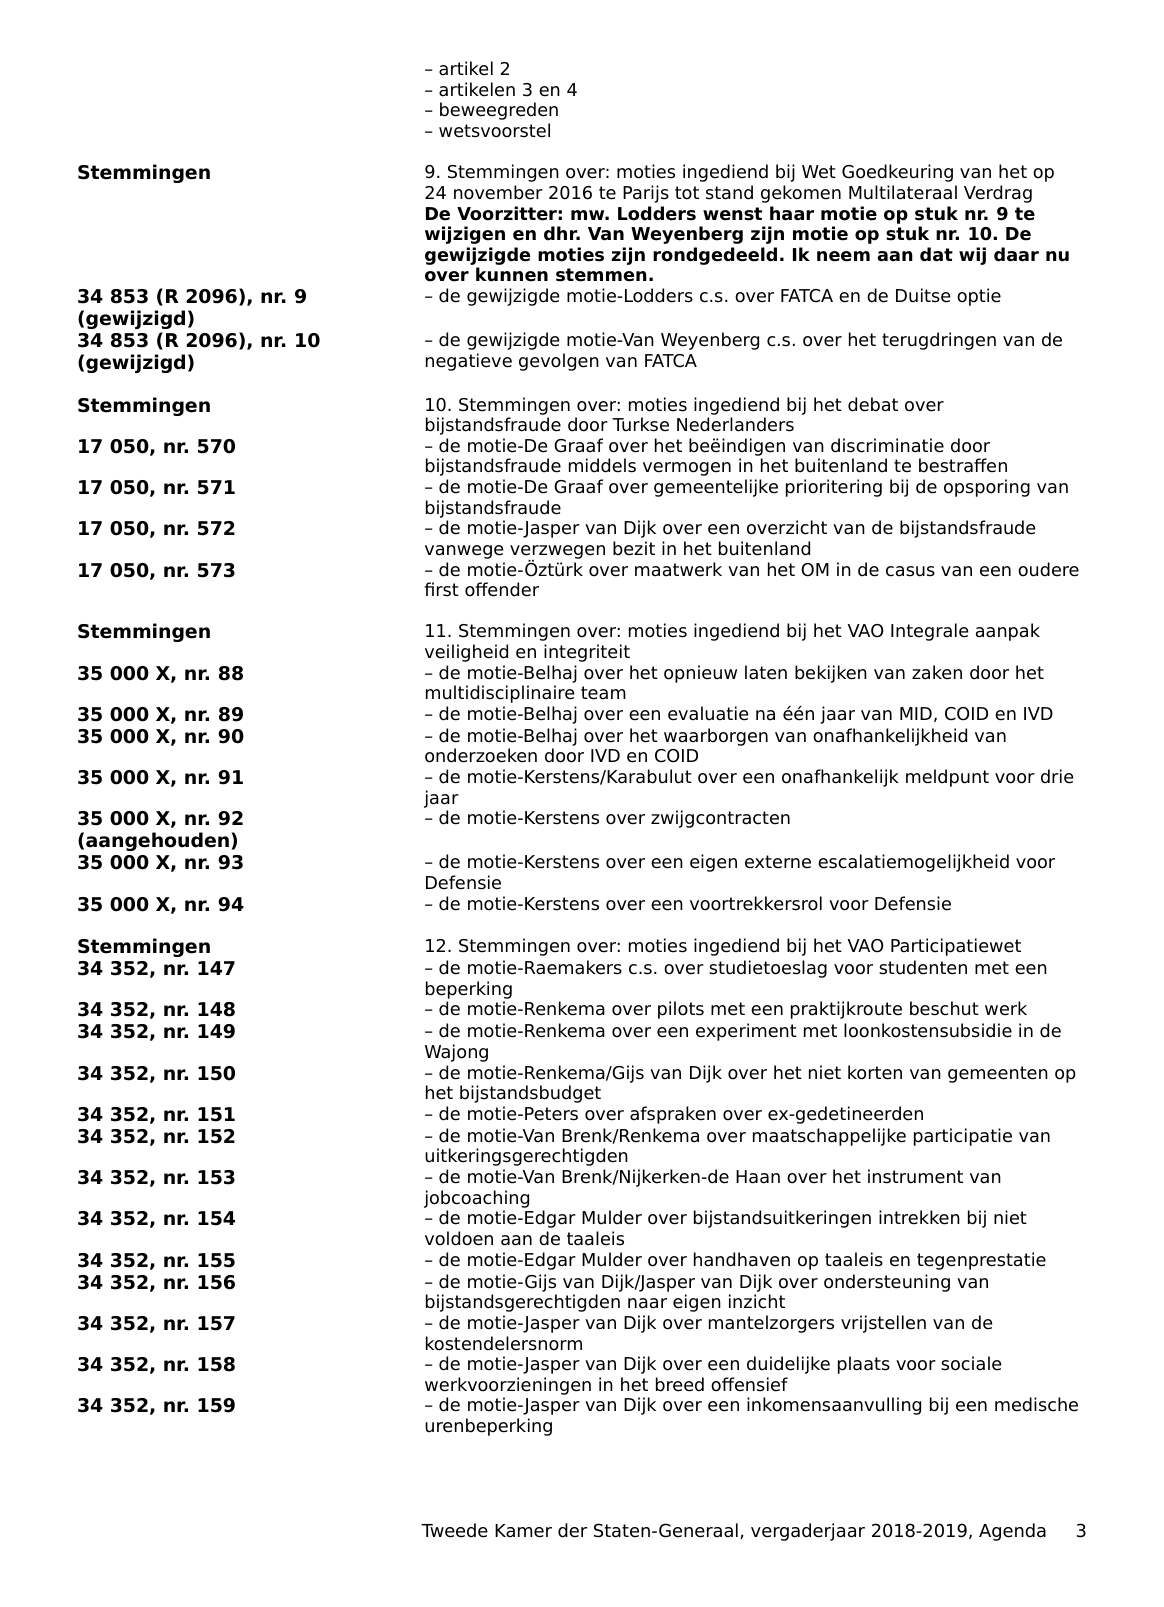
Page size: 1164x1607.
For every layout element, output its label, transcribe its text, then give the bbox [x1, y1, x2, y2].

table_cell – de motie-Gijs van Dijk/Jasper van Dijk over ondersteuning van bijstandsgerechtigden naar eigen inzicht [418, 1272, 1087, 1313]
table_cell [401, 286, 418, 330]
table_cell – artikelen 3 en 4 [418, 80, 1087, 100]
table_cell [77, 59, 401, 80]
table_cell – de motie-Kerstens over een eigen externe escalatiemogelijkheid voor Defensie [418, 852, 1087, 893]
table_cell [77, 1437, 401, 1457]
table_cell Stemmingen [77, 162, 401, 203]
table_cell – de motie-Belhaj over het opnieuw laten bekijken van zaken door het multidisciplinaire team [418, 663, 1087, 704]
table_cell [401, 142, 418, 162]
table_cell 34 352, nr. 153 [77, 1167, 401, 1208]
table_cell [77, 100, 401, 121]
table_cell De Voorzitter: mw. Lodders wenst haar motie op stuk nr. 9 te wijzigen en dhr. Van Weyenberg zijn motie op stuk nr. 10. De gewijzigde moties zijn rondgedeeld. Ik neem aan dat wij daar nu over kunnen stemmen. [418, 204, 1087, 286]
table_cell [401, 916, 418, 936]
table_cell 35 000 X, nr. 91 [77, 767, 401, 808]
table_cell – de motie-Renkema/Gijs van Dijk over het niet korten van gemeenten op het bijstandsbudget [418, 1063, 1087, 1104]
table_cell 34 352, nr. 150 [77, 1063, 401, 1104]
table_cell – de motie-Van Brenk/Renkema over maatschappelijke participatie van uitkeringsgerechtigden [418, 1126, 1087, 1167]
table_cell [401, 767, 418, 808]
table_cell [401, 1167, 418, 1208]
table_cell [401, 162, 418, 203]
table_cell [401, 1208, 418, 1249]
table_cell 34 352, nr. 158 [77, 1354, 401, 1395]
table_cell 12. Stemmingen over: moties ingediend bij het VAO Participatiewet [418, 936, 1087, 958]
table_cell – de motie-Edgar Mulder over bijstandsuitkeringen intrekken bij niet voldoen aan de taaleis [418, 1208, 1087, 1249]
table_cell – de motie-Jasper van Dijk over mantelzorgers vrijstellen van de kostendelersnorm [418, 1313, 1087, 1354]
table_cell [401, 121, 418, 142]
table_cell – de gewijzigde motie-Lodders c.s. over FATCA en de Duitse optie [418, 286, 1087, 330]
table_cell [401, 395, 418, 436]
table_cell [401, 726, 418, 767]
table_cell [401, 936, 418, 958]
table_cell 34 352, nr. 155 [77, 1250, 401, 1272]
table_cell [401, 59, 418, 80]
table_cell – artikel 2 [418, 59, 1087, 80]
table_cell – wetsvoorstel [418, 121, 1087, 142]
table_cell – de motie-Kerstens over een voortrekkersrol voor Defensie [418, 894, 1087, 916]
table_cell – de motie-Jasper van Dijk over een inkomensaanvulling bij een medische urenbeperking [418, 1395, 1087, 1437]
table_cell – de motie-Renkema over pilots met een praktijkroute beschut werk [418, 999, 1087, 1021]
table_cell [401, 204, 418, 286]
table_cell Stemmingen [77, 936, 401, 958]
table_cell – de motie-Edgar Mulder over handhaven op taaleis en tegenprestatie [418, 1250, 1087, 1272]
table_cell [401, 999, 418, 1021]
table_cell – de motie-Peters over afspraken over ex-gedetineerden [418, 1104, 1087, 1126]
table_cell [401, 1126, 418, 1167]
table_cell – de motie-Van Brenk/Nijkerken-de Haan over het instrument van jobcoaching [418, 1167, 1087, 1208]
table_cell [401, 1104, 418, 1126]
table_cell [401, 80, 418, 100]
table_cell 11. Stemmingen over: moties ingediend bij het VAO Integrale aanpak veiligheid en integriteit [418, 621, 1087, 663]
table_cell Stemmingen [77, 621, 401, 663]
table_cell [401, 621, 418, 663]
table_cell [77, 916, 401, 936]
table_cell [401, 852, 418, 893]
table_cell 35 000 X, nr. 88 [77, 663, 401, 704]
table_cell 35 000 X, nr. 90 [77, 726, 401, 767]
table_cell [401, 477, 418, 518]
table_cell [401, 1395, 418, 1437]
table_cell 34 853 (R 2096), nr. 9 (gewijzigd) [77, 286, 401, 330]
table_cell [401, 894, 418, 916]
table_cell 17 050, nr. 573 [77, 560, 401, 601]
table_cell [418, 601, 1087, 621]
table_cell – beweegreden [418, 100, 1087, 121]
table_cell [401, 560, 418, 601]
table_cell 34 853 (R 2096), nr. 10 (gewijzigd) [77, 330, 401, 374]
table_cell [418, 916, 1087, 936]
table_cell 17 050, nr. 572 [77, 518, 401, 559]
table_cell Stemmingen [77, 395, 401, 436]
table_cell [77, 121, 401, 142]
table_cell 34 352, nr. 148 [77, 999, 401, 1021]
table_cell 9. Stemmingen over: moties ingediend bij Wet Goedkeuring van het op 24 november 2016 te Parijs tot stand gekomen Multilateraal Verdrag [418, 162, 1087, 203]
table_cell – de motie-De Graaf over gemeentelijke prioritering bij de opsporing van bijstandsfraude [418, 477, 1087, 518]
table_cell [418, 374, 1087, 394]
table_cell [77, 142, 401, 162]
table_cell – de motie-Kerstens/Karabulut over een onafhankelijk meldpunt voor drie jaar [418, 767, 1087, 808]
table_cell 34 352, nr. 151 [77, 1104, 401, 1126]
table_cell [401, 1063, 418, 1104]
table_cell – de motie-Renkema over een experiment met loonkostensubsidie in de Wajong [418, 1021, 1087, 1063]
table_cell [401, 1021, 418, 1063]
table_cell 34 352, nr. 149 [77, 1021, 401, 1063]
table_cell [401, 601, 418, 621]
table_cell [401, 374, 418, 394]
table_cell [401, 1354, 418, 1395]
table_cell [401, 1313, 418, 1354]
table_cell 35 000 X, nr. 92 (aangehouden) [77, 808, 401, 852]
table_cell 35 000 X, nr. 93 [77, 852, 401, 893]
table_cell [418, 1437, 1087, 1457]
table_cell 17 050, nr. 570 [77, 436, 401, 477]
table_cell 34 352, nr. 159 [77, 1395, 401, 1437]
table_cell – de motie-Raemakers c.s. over studietoeslag voor studenten met een beperking [418, 958, 1087, 999]
table_cell [418, 142, 1087, 162]
table_cell – de motie-Belhaj over het waarborgen van onafhankelijkheid van onderzoeken door IVD en COID [418, 726, 1087, 767]
table_cell [401, 518, 418, 559]
table_cell [77, 374, 401, 394]
table_cell [77, 601, 401, 621]
table_cell 35 000 X, nr. 94 [77, 894, 401, 916]
table_cell [77, 80, 401, 100]
table_cell [401, 100, 418, 121]
table_cell – de motie-Jasper van Dijk over een duidelijke plaats voor sociale werkvoorzieningen in het breed offensief [418, 1354, 1087, 1395]
table_cell 10. Stemmingen over: moties ingediend bij het debat over bijstandsfraude door Turkse Nederlanders [418, 395, 1087, 436]
table_cell 34 352, nr. 152 [77, 1126, 401, 1167]
table_cell – de motie-Belhaj over een evaluatie na één jaar van MID, COID en IVD [418, 704, 1087, 726]
table_cell 17 050, nr. 571 [77, 477, 401, 518]
table_cell [401, 330, 418, 374]
table_cell [401, 663, 418, 704]
table_cell 34 352, nr. 156 [77, 1272, 401, 1313]
table_cell [401, 436, 418, 477]
table_cell – de gewijzigde motie-Van Weyenberg c.s. over het terugdringen van de negatieve gevolgen van FATCA [418, 330, 1087, 374]
table_cell 34 352, nr. 157 [77, 1313, 401, 1354]
table_cell [401, 958, 418, 999]
table_cell – de motie-Öztürk over maatwerk van het OM in de casus van een oudere first offender [418, 560, 1087, 601]
table_cell 34 352, nr. 147 [77, 958, 401, 999]
table_cell – de motie-De Graaf over het beëindigen van discriminatie door bijstandsfraude middels vermogen in het buitenland te bestraffen [418, 436, 1087, 477]
table_cell 35 000 X, nr. 89 [77, 704, 401, 726]
table_cell 34 352, nr. 154 [77, 1208, 401, 1249]
table_cell [401, 1250, 418, 1272]
table_cell [401, 704, 418, 726]
table_cell – de motie-Kerstens over zwijgcontracten [418, 808, 1087, 852]
table_cell [401, 808, 418, 852]
table_cell [401, 1437, 418, 1457]
table_cell – de motie-Jasper van Dijk over een overzicht van de bijstandsfraude vanwege verzwegen bezit in het buitenland [418, 518, 1087, 559]
table_cell [401, 1272, 418, 1313]
table_cell [77, 204, 401, 286]
